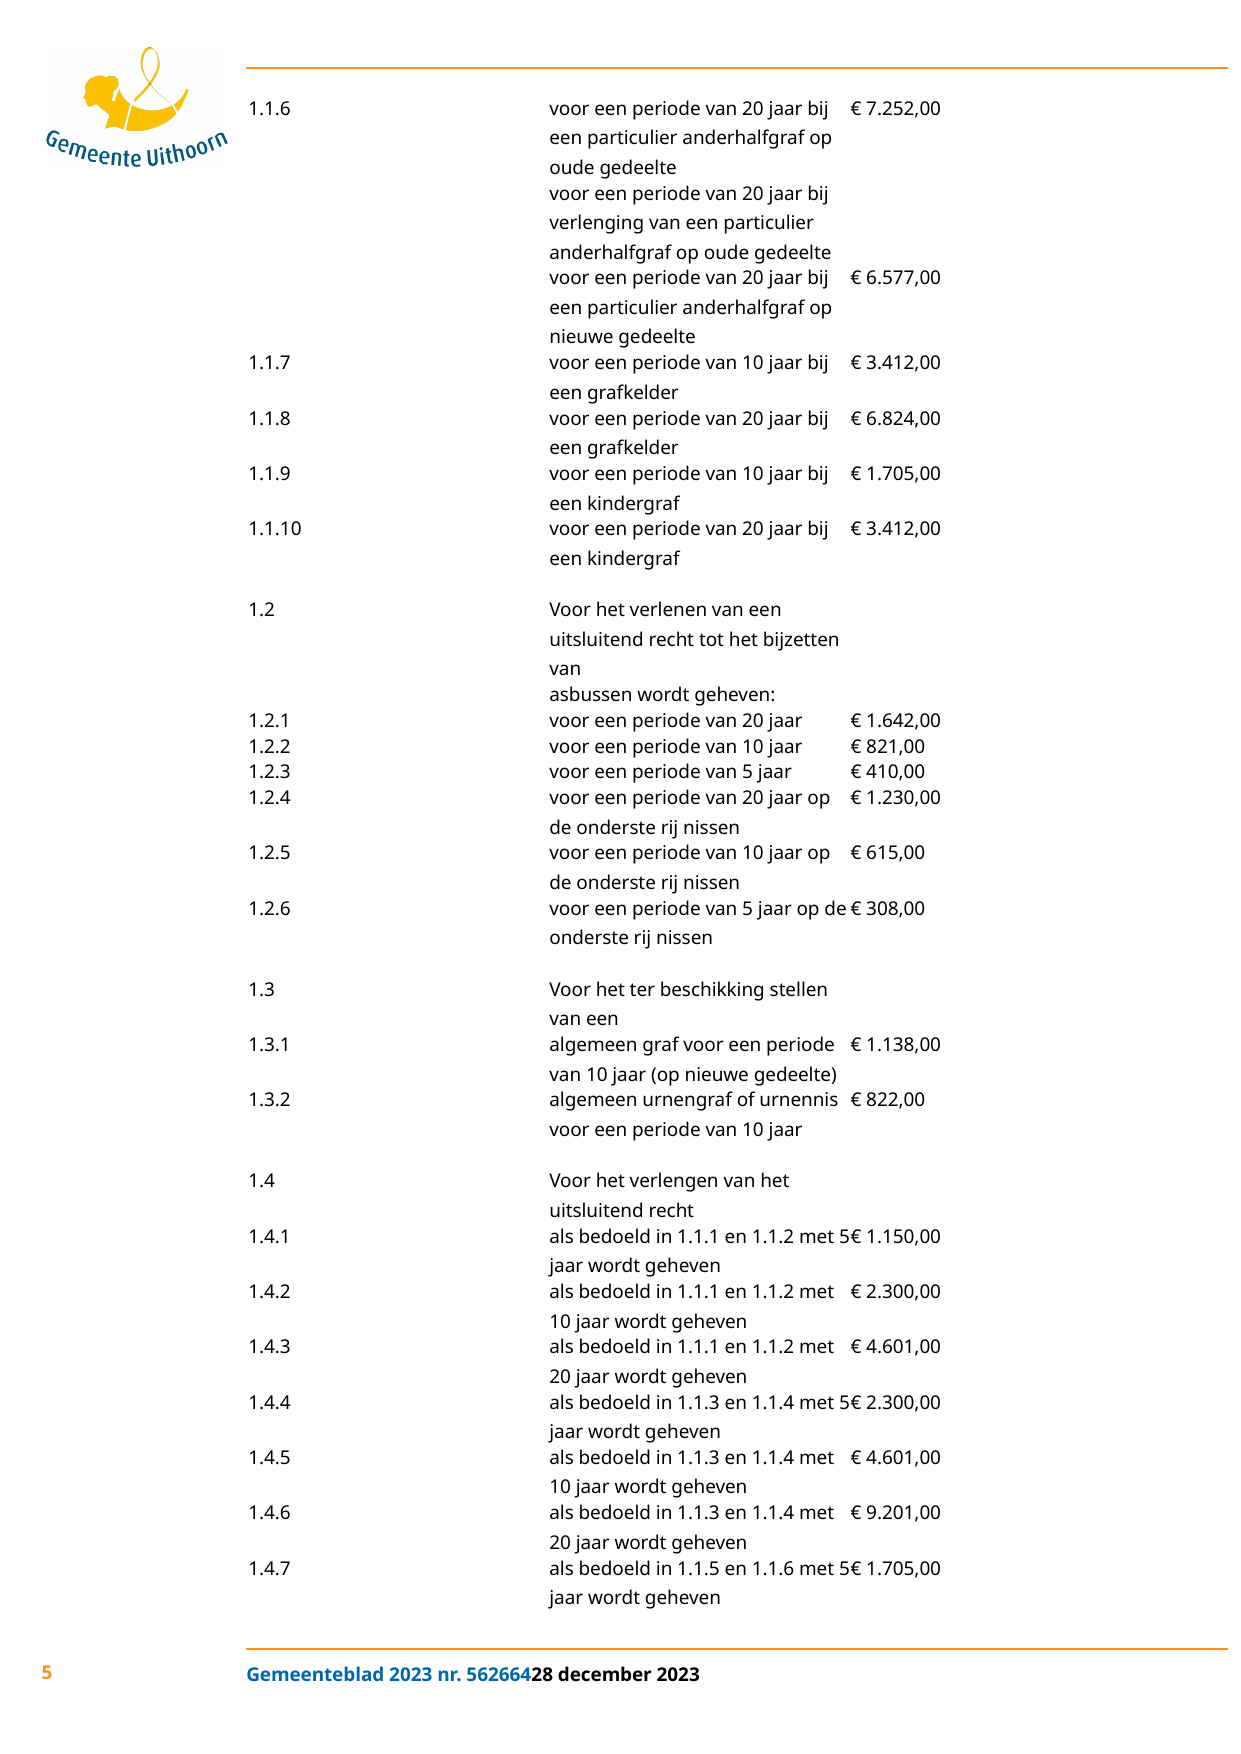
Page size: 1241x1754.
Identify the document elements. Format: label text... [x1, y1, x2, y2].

table_cell [850, 571, 1152, 596]
table_cell 1.4.2 [248, 1278, 549, 1333]
table_cell € 1.138,00 [850, 1031, 1152, 1087]
table_cell [549, 1142, 850, 1168]
table_cell voor een periode van 10 jaar [549, 733, 850, 758]
table_cell als bedoeld in 1.1.1 en 1.1.2 met 20 jaar wordt geheven [549, 1334, 850, 1389]
table_cell 1.4.3 [248, 1334, 549, 1389]
table_cell 1.3.1 [248, 1031, 549, 1087]
table_cell [248, 571, 549, 596]
table_cell voor een periode van 20 jaar bij een particulier anderhalfgraf op oude gedeelte [549, 95, 850, 180]
table_cell voor een periode van 5 jaar op de onderste rij nissen [549, 895, 850, 950]
table_cell € 9.201,00 [850, 1500, 1152, 1555]
table_cell 1.4 [248, 1168, 549, 1223]
table_cell 1.2.1 [248, 707, 549, 733]
table_cell [850, 681, 1152, 707]
table_cell voor een periode van 20 jaar bij een grafkelder [549, 405, 850, 460]
table_cell 1.4.6 [248, 1500, 549, 1555]
table_cell € 6.577,00 [850, 265, 1152, 349]
table_cell 1.1.7 [248, 350, 549, 405]
table_cell Voor het verlenen van een uitsluitend recht tot het bijzetten van [549, 596, 850, 681]
table_cell als bedoeld in 1.1.3 en 1.1.4 met 20 jaar wordt geheven [549, 1500, 850, 1555]
table_cell voor een periode van 20 jaar bij verlenging van een particulier anderhalfgraf op oude gedeelte [549, 180, 850, 264]
table_cell als bedoeld in 1.1.1 en 1.1.2 met 5 jaar wordt geheven [549, 1223, 850, 1278]
table_cell Voor het ter beschikking stellen van een [549, 976, 850, 1031]
table_cell 1.3 [248, 976, 549, 1031]
table_cell voor een periode van 20 jaar bij een kindergraf [549, 515, 850, 571]
table_cell 1.1.10 [248, 515, 549, 571]
table_cell [850, 976, 1152, 1031]
table_cell € 1.705,00 [850, 1555, 1152, 1610]
table_cell [248, 180, 549, 264]
table_cell voor een periode van 20 jaar op de onderste rij nissen [549, 784, 850, 839]
table_cell € 2.300,00 [850, 1278, 1152, 1333]
picture [41, 47, 231, 172]
table_cell 1.3.2 [248, 1087, 549, 1142]
table_cell € 1.230,00 [850, 784, 1152, 839]
table_cell voor een periode van 5 jaar [549, 759, 850, 784]
table_cell € 6.824,00 [850, 405, 1152, 460]
table_cell € 822,00 [850, 1087, 1152, 1142]
table_cell [850, 1168, 1152, 1223]
table_cell 1.1.8 [248, 405, 549, 460]
table_cell als bedoeld in 1.1.1 en 1.1.2 met 10 jaar wordt geheven [549, 1278, 850, 1333]
table_cell asbussen wordt geheven: [549, 681, 850, 707]
table_cell 1.4.4 [248, 1389, 549, 1444]
table_cell [850, 950, 1152, 976]
table_cell € 4.601,00 [850, 1334, 1152, 1389]
table_cell 1.4.5 [248, 1444, 549, 1499]
table_cell voor een periode van 10 jaar bij een grafkelder [549, 350, 850, 405]
table_cell [850, 596, 1152, 681]
table_cell Voor het verlengen van het uitsluitend recht [549, 1168, 850, 1223]
table_cell € 821,00 [850, 733, 1152, 758]
table_cell als bedoeld in 1.1.5 en 1.1.6 met 5 jaar wordt geheven [549, 1555, 850, 1610]
table_cell 1.2.2 [248, 733, 549, 758]
table_cell 1.2.3 [248, 759, 549, 784]
table_cell 1.1.6 [248, 95, 549, 180]
table_cell 1.2.4 [248, 784, 549, 839]
table_cell € 1.642,00 [850, 707, 1152, 733]
table_cell voor een periode van 20 jaar bij een particulier anderhalfgraf op nieuwe gedeelte [549, 265, 850, 349]
table_cell algemeen urnengraf of urnennis voor een periode van 10 jaar [549, 1087, 850, 1142]
table_cell 1.2.6 [248, 895, 549, 950]
table_cell [248, 265, 549, 349]
table_cell € 4.601,00 [850, 1444, 1152, 1499]
table_cell [549, 950, 850, 976]
table_cell 1.4.7 [248, 1555, 549, 1610]
table_cell 1.1.9 [248, 460, 549, 515]
table_cell [248, 681, 549, 707]
table_cell als bedoeld in 1.1.3 en 1.1.4 met 5 jaar wordt geheven [549, 1389, 850, 1444]
table_cell 1.4.1 [248, 1223, 549, 1278]
table_cell 1.2 [248, 596, 549, 681]
table_cell voor een periode van 10 jaar op de onderste rij nissen [549, 840, 850, 895]
table_cell € 615,00 [850, 840, 1152, 895]
table_cell € 1.150,00 [850, 1223, 1152, 1278]
table_cell als bedoeld in 1.1.3 en 1.1.4 met 10 jaar wordt geheven [549, 1444, 850, 1499]
table_cell voor een periode van 20 jaar [549, 707, 850, 733]
table_cell [850, 180, 1152, 264]
table_cell € 3.412,00 [850, 515, 1152, 571]
table_cell [248, 950, 549, 976]
table_cell € 2.300,00 [850, 1389, 1152, 1444]
table_cell algemeen graf voor een periode van 10 jaar (op nieuwe gedeelte) [549, 1031, 850, 1087]
table_cell [248, 1142, 549, 1168]
table_cell € 1.705,00 [850, 460, 1152, 515]
table_cell € 7.252,00 [850, 95, 1152, 180]
table_cell 1.2.5 [248, 840, 549, 895]
table_cell [850, 1142, 1152, 1168]
table_cell € 3.412,00 [850, 350, 1152, 405]
table_cell € 308,00 [850, 895, 1152, 950]
table_cell [549, 571, 850, 596]
table_cell voor een periode van 10 jaar bij een kindergraf [549, 460, 850, 515]
table_cell € 410,00 [850, 759, 1152, 784]
